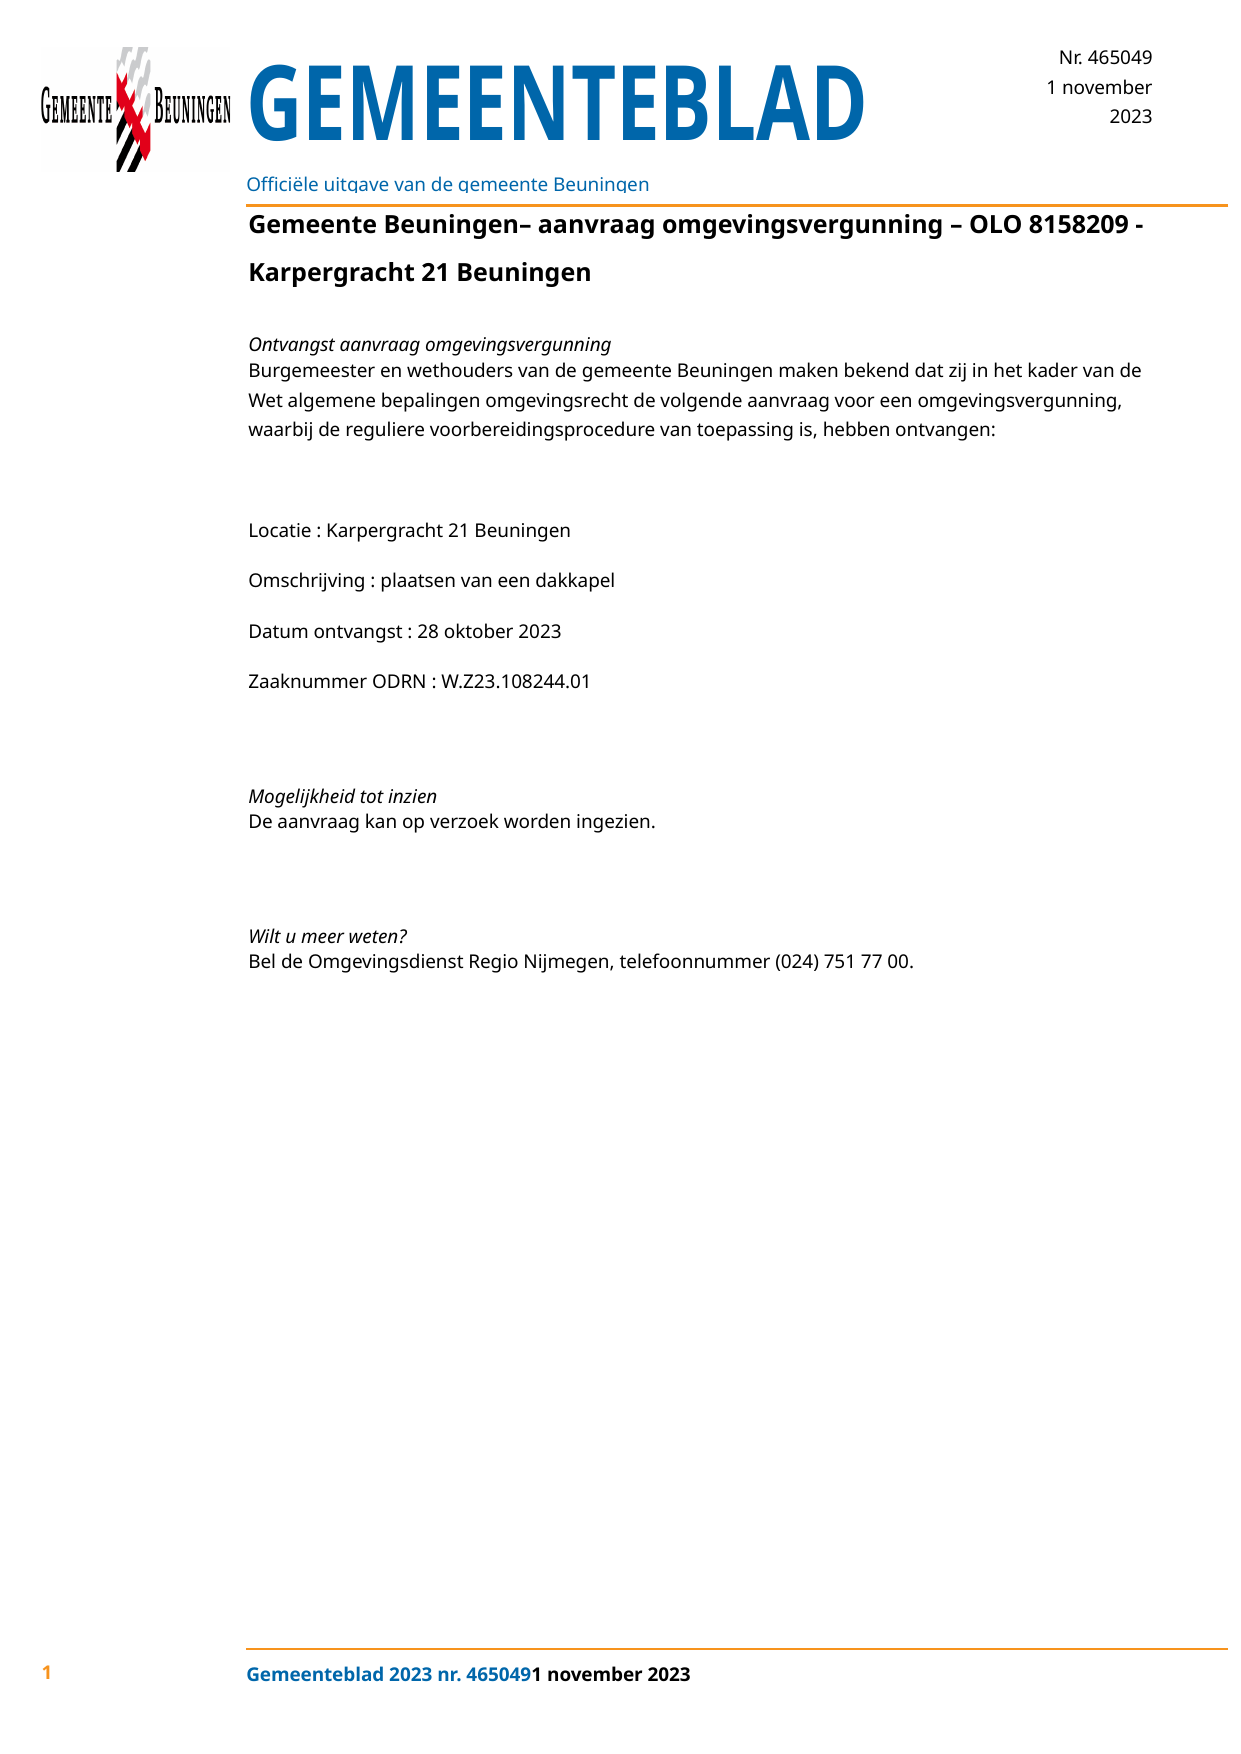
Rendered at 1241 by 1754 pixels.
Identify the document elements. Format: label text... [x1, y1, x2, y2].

text Omschrijving : plaatsen van een dakkapel [248, 568, 1152, 593]
text Ontvangst aanvraag omgevingsvergunning [248, 331, 1152, 357]
text De aanvraag kan op verzoek worden ingezien. [248, 808, 1152, 834]
text Burgemeester en wethouders van de gemeente Beuningen maken bekend dat zij in het kader van de Wet algemene bepalingen omgevingsrecht de volgende aanvraag voor een omgevingsvergunning, waarbij de reguliere voorbereidingsprocedure van toepassing is, hebben ontvangen: [248, 357, 1152, 442]
picture [41, 47, 231, 172]
text Datum ontvangst : 28 oktober 2023 [248, 618, 1152, 644]
text Gemeente Beuningen– aanvraag omgevingsvergunning – OLO 8158209 - Karpergracht 21 Beuningen [248, 207, 1152, 288]
text Wilt u meer weten? [248, 923, 1152, 949]
text Zaaknummer ODRN : W.Z23.108244.01 [248, 668, 1152, 694]
text Bel de Omgevingsdienst Regio Nijmegen, telefoonnummer (024) 751 77 00. [248, 949, 1152, 974]
text Mogelijkheid tot inzien [248, 783, 1152, 808]
text Locatie : Karpergracht 21 Beuningen [248, 517, 1152, 543]
